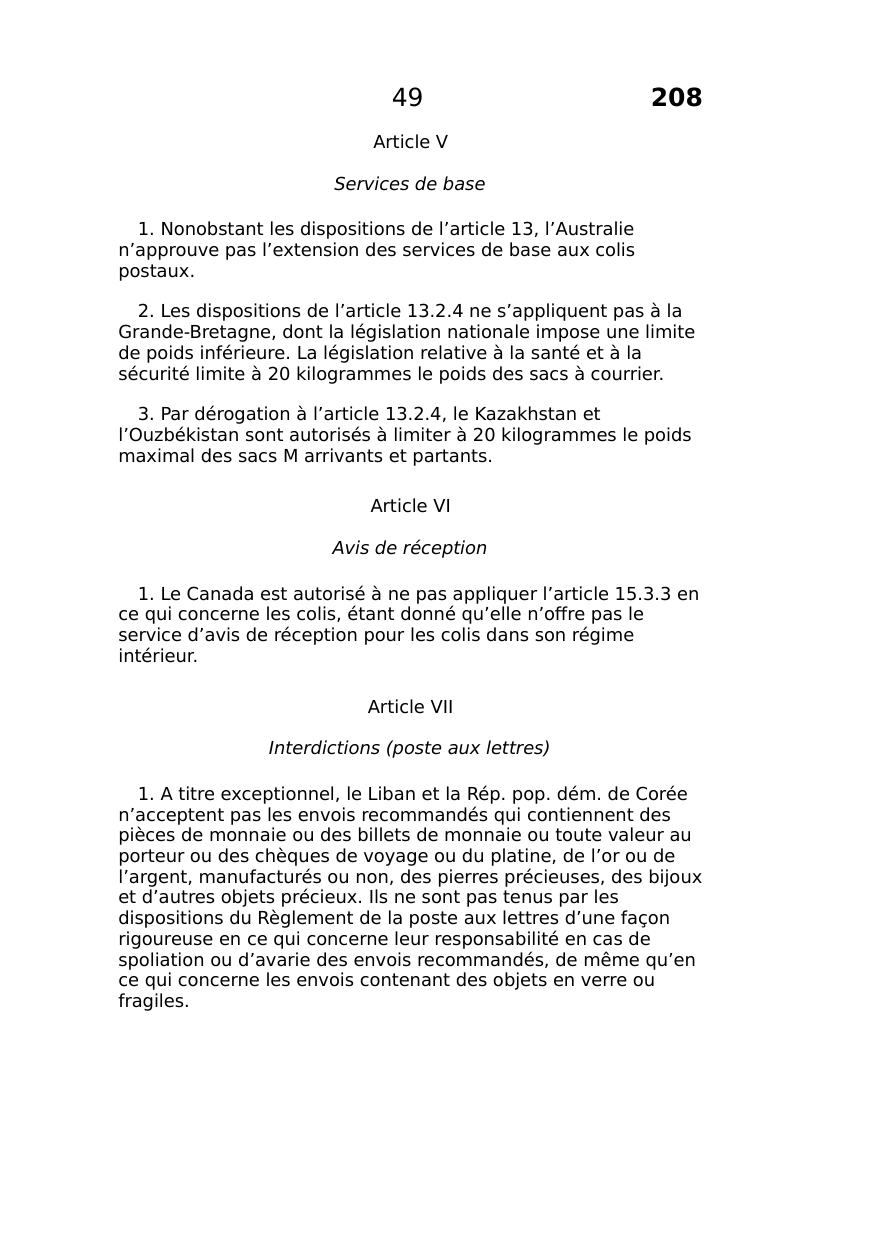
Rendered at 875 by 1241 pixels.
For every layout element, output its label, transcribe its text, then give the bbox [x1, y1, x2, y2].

text 1. A titre exceptionnel, le Liban et la Rép. pop. dém. de Corée n’acceptent pas les envois recommandés qui contiennent des pièces de monnaie ou des billets de monnaie ou toute valeur au porteur ou des chèques de voyage ou du platine, de l’or ou de l’argent, manufacturés ou non, des pierres précieuses, des bijoux et d’autres objets précieux. Ils ne sont pas tenus par les dispositions du Règlement de la poste aux lettres d’une façon rigoureuse en ce qui concerne leur responsabilité en cas de spoliation ou d’avarie des envois recommandés, de même qu’en ce qui concerne les envois contenant des objets en verre ou fragiles. [118, 784, 703, 1012]
text 3. Par dérogation à l’article 13.2.4, le Kazakhstan et l’Ouzbékistan sont autorisés à limiter à 20 kilogrammes le poids maximal des sacs M arrivants et partants. [118, 404, 703, 466]
subtitle Article VI Avis de réception [118, 496, 703, 558]
subtitle Article V Services de base [118, 132, 703, 194]
text 1. Nonobstant les dispositions de l’article 13, l’Australie n’approuve pas l’extension des services de base aux colis postaux. [118, 219, 703, 281]
text 2. Les dispositions de l’article 13.2.4 ne s’appliquent pas à la Grande-Bretagne, dont la législation nationale impose une limite de poids inférieure. La législation relative à la santé et à la sécurité limite à 20 kilogrammes le poids des sacs à courrier. [118, 301, 703, 384]
subtitle Article VII Interdictions (poste aux lettres) [118, 696, 703, 759]
text 1. Le Canada est autorisé à ne pas appliquer l’article 15.3.3 en ce qui concerne les colis, étant donné qu’elle n’offre pas le service d’avis de réception pour les colis dans son régime intérieur. [118, 583, 703, 666]
